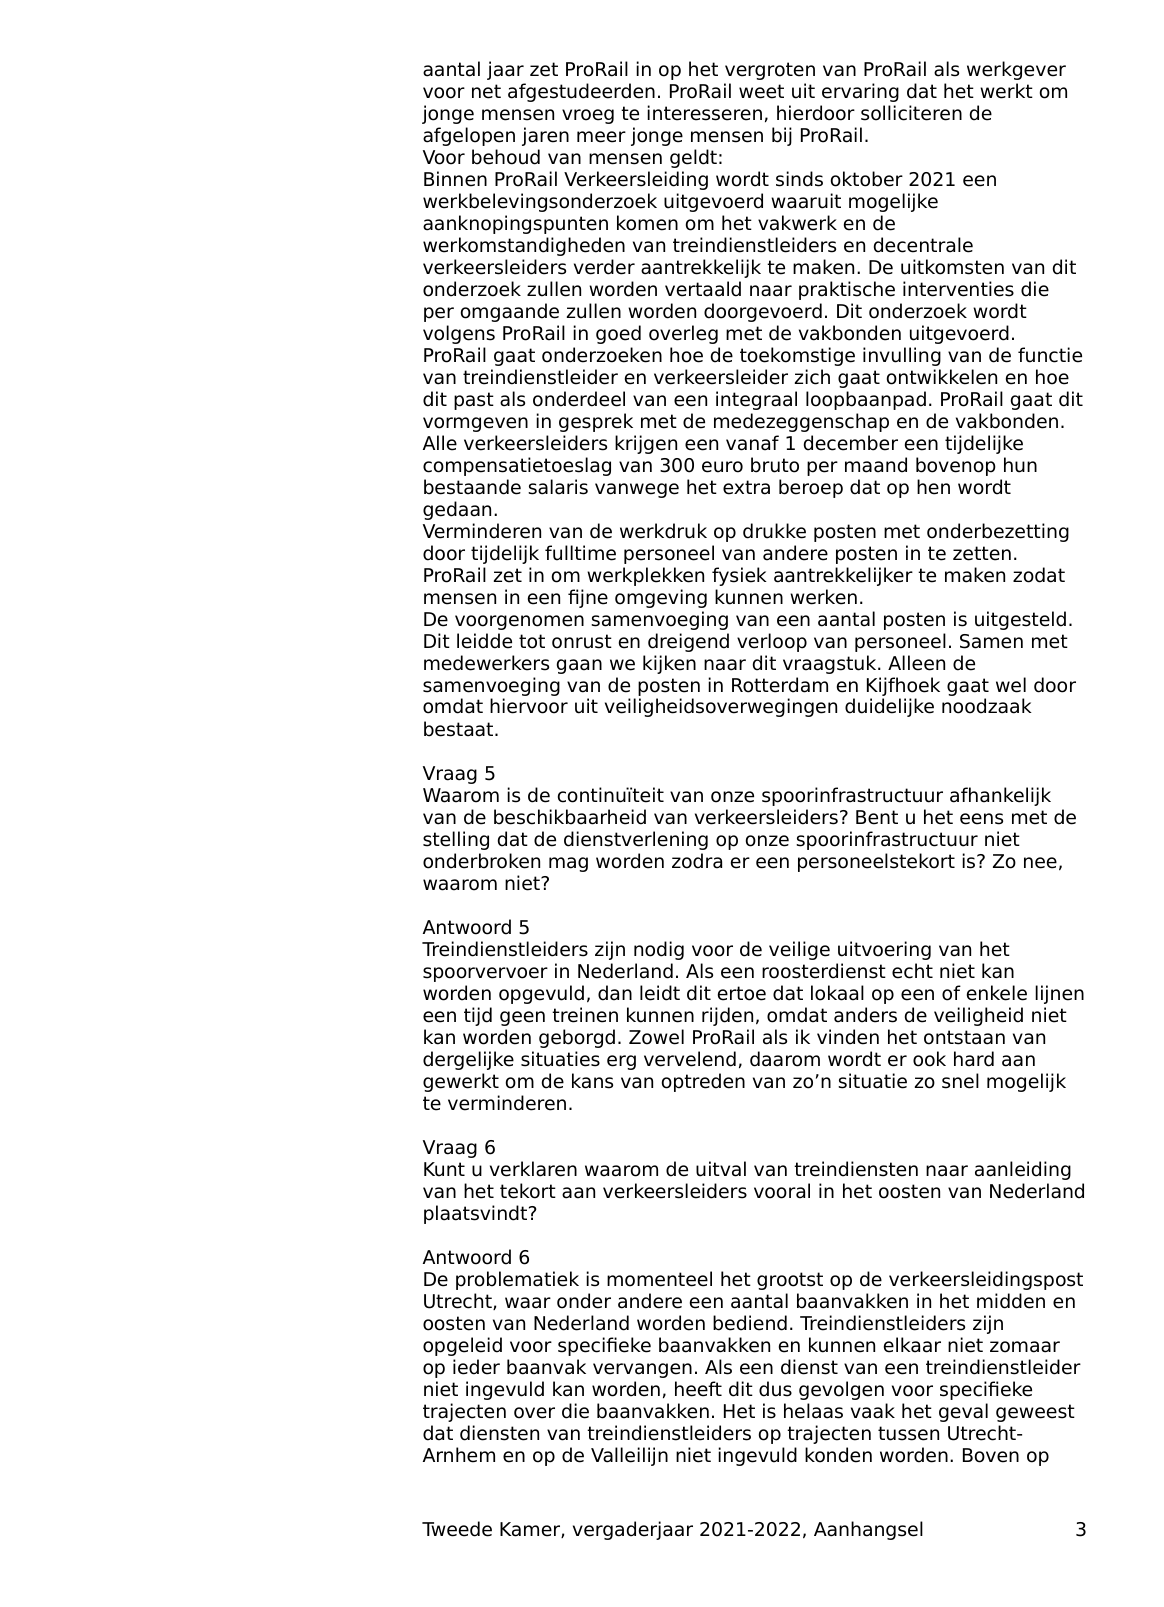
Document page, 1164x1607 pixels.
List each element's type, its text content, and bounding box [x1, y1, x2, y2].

text Kunt u verklaren waarom de uitval van treindiensten naar aanleiding van het tekort aan verkeersleiders vooral in het oosten van Nederland plaatsvindt? [422, 1159, 1087, 1224]
text Vraag 6 [422, 1137, 1087, 1159]
text Binnen ProRail Verkeersleiding wordt sinds oktober 2021 een werkbelevingsonderzoek uitgevoerd waaruit mogelijke aanknopingspunten komen om het vakwerk en de werkomstandigheden van treindienstleiders en decentrale verkeersleiders verder aantrekkelijk te maken. De uitkomsten van dit onderzoek zullen worden vertaald naar praktische interventies die per omgaande zullen worden doorgevoerd. Dit onderzoek wordt volgens ProRail in goed overleg met de vakbonden uitgevoerd. [422, 169, 1087, 345]
text De voorgenomen samenvoeging van een aantal posten is uitgesteld. Dit leidde tot onrust en dreigend verloop van personeel. Samen met medewerkers gaan we kijken naar dit vraagstuk. Alleen de samenvoeging van de posten in Rotterdam en Kijfhoek gaat wel door omdat hiervoor uit veiligheidsoverwegingen duidelijke noodzaak bestaat. [422, 608, 1087, 740]
text Voor behoud van mensen geldt: [422, 147, 1087, 169]
text De problematiek is momenteel het grootst op de verkeersleidingspost Utrecht, waar onder andere een aantal baanvakken in het midden en oosten van Nederland worden bediend. Treindienstleiders zijn opgeleid voor specifieke baanvakken en kunnen elkaar niet zomaar op ieder baanvak vervangen. Als een dienst van een treindienstleider niet ingevuld kan worden, heeft dit dus gevolgen voor specifieke trajecten over die baanvakken. Het is helaas vaak het geval geweest dat diensten van treindienstleiders op trajecten tussen Utrecht-Arnhem en op de Valleilijn niet ingevuld konden worden. Boven op [422, 1269, 1087, 1467]
text Treindienstleiders zijn nodig voor de veilige uitvoering van het spoorvervoer in Nederland. Als een roosterdienst echt niet kan worden opgevuld, dan leidt dit ertoe dat lokaal op een of enkele lijnen een tijd geen treinen kunnen rijden, omdat anders de veiligheid niet kan worden geborgd. Zowel ProRail als ik vinden het ontstaan van dergelijke situaties erg vervelend, daarom wordt er ook hard aan gewerkt om de kans van optreden van zo’n situatie zo snel mogelijk te verminderen. [422, 939, 1087, 1114]
text ProRail gaat onderzoeken hoe de toekomstige invulling van de functie van treindienstleider en verkeersleider zich gaat ontwikkelen en hoe dit past als onderdeel van een integraal loopbaanpad. ProRail gaat dit vormgeven in gesprek met de medezeggenschap en de vakbonden. [422, 345, 1087, 433]
text aantal jaar zet ProRail in op het vergroten van ProRail als werkgever voor net afgestudeerden. ProRail weet uit ervaring dat het werkt om jonge mensen vroeg te interesseren, hierdoor solliciteren de afgelopen jaren meer jonge mensen bij ProRail. [422, 59, 1087, 147]
text Antwoord 6 [422, 1247, 1087, 1269]
text Antwoord 5 [422, 917, 1087, 939]
text Waarom is de continuïteit van onze spoorinfrastructuur afhankelijk van de beschikbaarheid van verkeersleiders? Bent u het eens met de stelling dat de dienstverlening op onze spoorinfrastructuur niet onderbroken mag worden zodra er een personeelstekort is? Zo nee, waarom niet? [422, 784, 1087, 894]
text Alle verkeersleiders krijgen een vanaf 1 december een tijdelijke compensatietoeslag van 300 euro bruto per maand bovenop hun bestaande salaris vanwege het extra beroep dat op hen wordt gedaan. [422, 433, 1087, 521]
text ProRail zet in om werkplekken fysiek aantrekkelijker te maken zodat mensen in een fijne omgeving kunnen werken. [422, 564, 1087, 608]
text Verminderen van de werkdruk op drukke posten met onderbezetting door tijdelijk fulltime personeel van andere posten in te zetten. [422, 521, 1087, 564]
text Vraag 5 [422, 763, 1087, 784]
